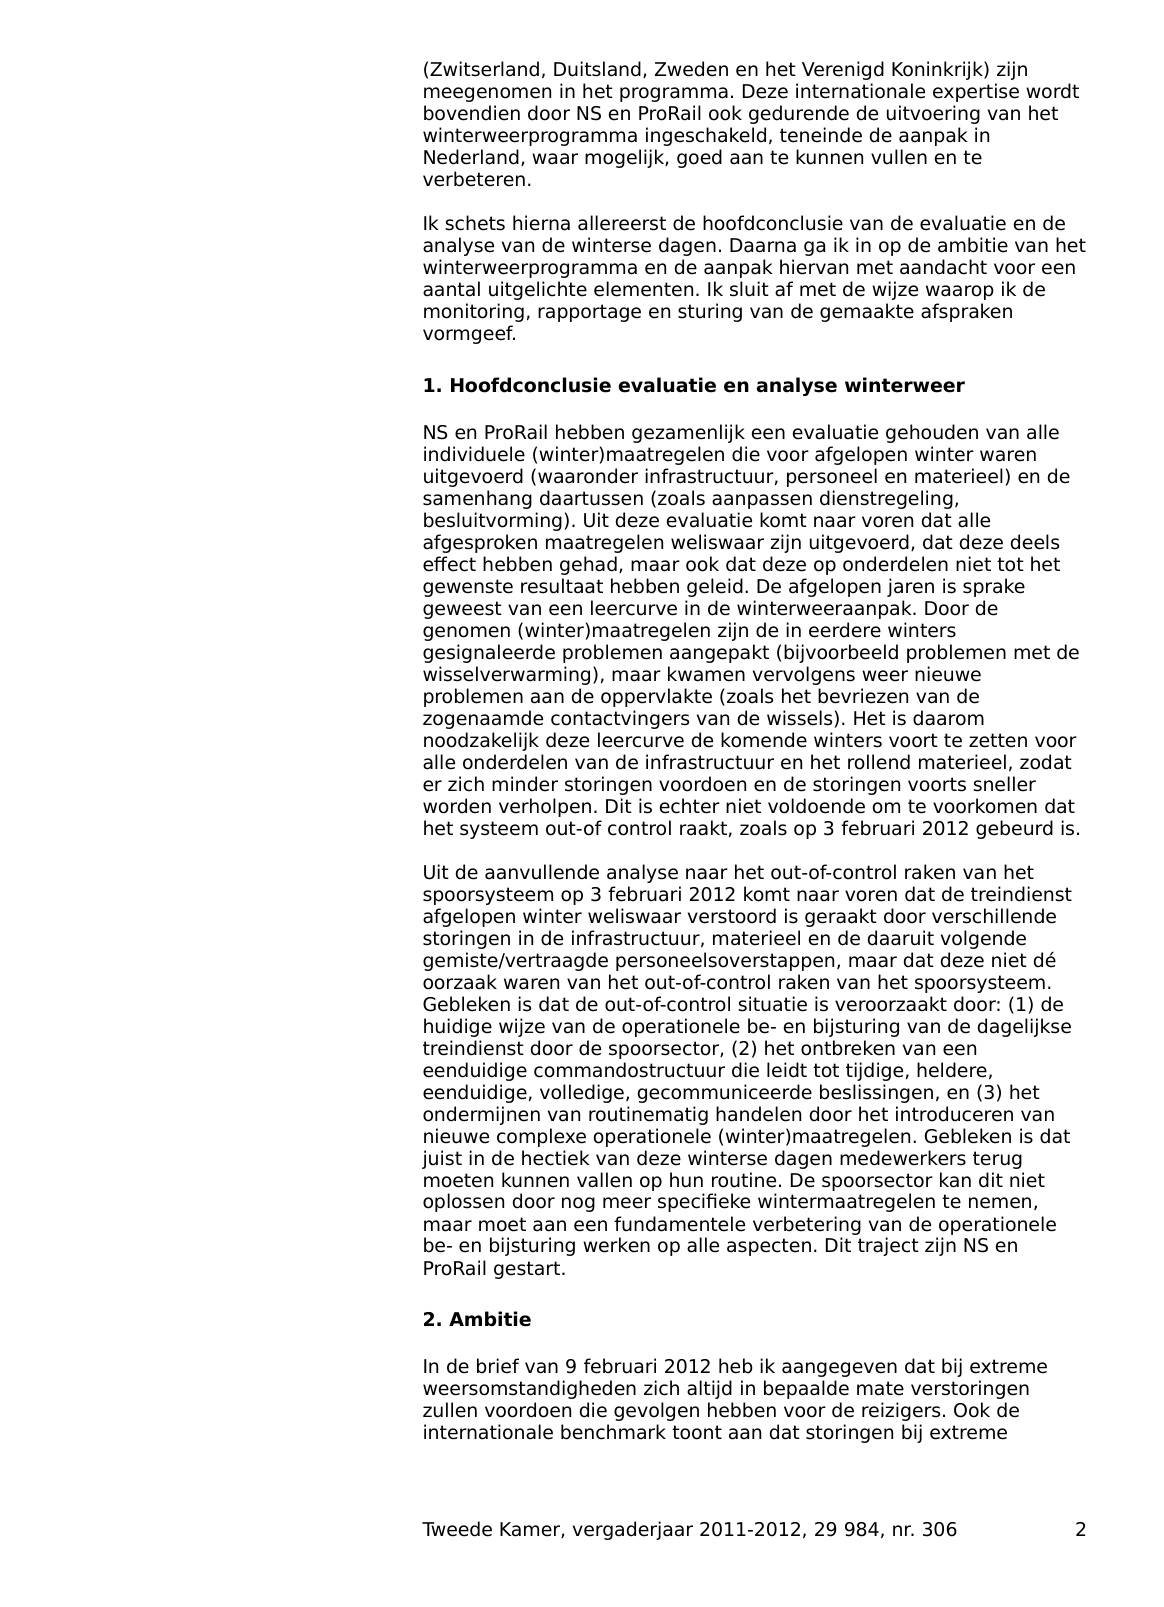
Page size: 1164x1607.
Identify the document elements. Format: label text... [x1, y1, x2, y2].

text NS en ProRail hebben gezamenlijk een evaluatie gehouden van alle individuele (winter)maatregelen die voor afgelopen winter waren uitgevoerd (waaronder infrastructuur, personeel en materieel) en de samenhang daartussen (zoals aanpassen dienstregeling, besluitvorming). Uit deze evaluatie komt naar voren dat alle afgesproken maatregelen weliswaar zijn uitgevoerd, dat deze deels effect hebben gehad, maar ook dat deze op onderdelen niet tot het gewenste resultaat hebben geleid. De afgelopen jaren is sprake geweest van een leercurve in de winterweeraanpak. Door de genomen (winter)maatregelen zijn de in eerdere winters gesignaleerde problemen aangepakt (bijvoorbeeld problemen met de wisselverwarming), maar kwamen vervolgens weer nieuwe problemen aan de oppervlakte (zoals het bevriezen van de zogenaamde contactvingers van de wissels). Het is daarom noodzakelijk deze leercurve de komende winters voort te zetten voor alle onderdelen van de infrastructuur en het rollend materieel, zodat er zich minder storingen voordoen en de storingen voorts sneller worden verholpen. Dit is echter niet voldoende om te voorkomen dat het systeem out-of control raakt, zoals op 3 februari 2012 gebeurd is. [422, 422, 1087, 839]
text Uit de aanvullende analyse naar het out-of-control raken van het spoorsysteem op 3 februari 2012 komt naar voren dat de treindienst afgelopen winter weliswaar verstoord is geraakt door verschillende storingen in de infrastructuur, materieel en de daaruit volgende gemiste/vertraagde personeelsoverstappen, maar dat deze niet dé oorzaak waren van het out-of-control raken van het spoorsysteem. Gebleken is dat de out-of-control situatie is veroorzaakt door: (1) de huidige wijze van de operationele be- en bijsturing van de dagelijkse treindienst door de spoorsector, (2) het ontbreken van een eenduidige commandostructuur die leidt tot tijdige, heldere, eenduidige, volledige, gecommuniceerde beslissingen, en (3) het ondermijnen van routinematig handelen door het introduceren van nieuwe complexe operationele (winter)maatregelen. Gebleken is dat juist in de hectiek van deze winterse dagen medewerkers terug moeten kunnen vallen op hun routine. De spoorsector kan dit niet oplossen door nog meer specifieke wintermaatregelen te nemen, maar moet aan een fundamentele verbetering van de operationele be- en bijsturing werken op alle aspecten. Dit traject zijn NS en ProRail gestart. [422, 862, 1087, 1279]
subtitle 1. Hoofdconclusie evaluatie en analyse winterweer [422, 375, 1087, 397]
text (Zwitserland, Duitsland, Zweden en het Verenigd Koninkrijk) zijn meegenomen in het programma. Deze internationale expertise wordt bovendien door NS en ProRail ook gedurende de uitvoering van het winterweerprogramma ingeschakeld, teneinde de aanpak in Nederland, waar mogelijk, goed aan te kunnen vullen en te verbeteren. [422, 59, 1087, 191]
text In de brief van 9 februari 2012 heb ik aangegeven dat bij extreme weersomstandigheden zich altijd in bepaalde mate verstoringen zullen voordoen die gevolgen hebben voor de reizigers. Ook de internationale benchmark toont aan dat storingen bij extreme [422, 1356, 1087, 1444]
subtitle 2. Ambitie [422, 1309, 1087, 1331]
text Ik schets hierna allereerst de hoofdconclusie van de evaluatie en de analyse van de winterse dagen. Daarna ga ik in op de ambitie van het winterweerprogramma en de aanpak hiervan met aandacht voor een aantal uitgelichte elementen. Ik sluit af met de wijze waarop ik de monitoring, rapportage en sturing van de gemaakte afspraken vormgeef. [422, 213, 1087, 345]
